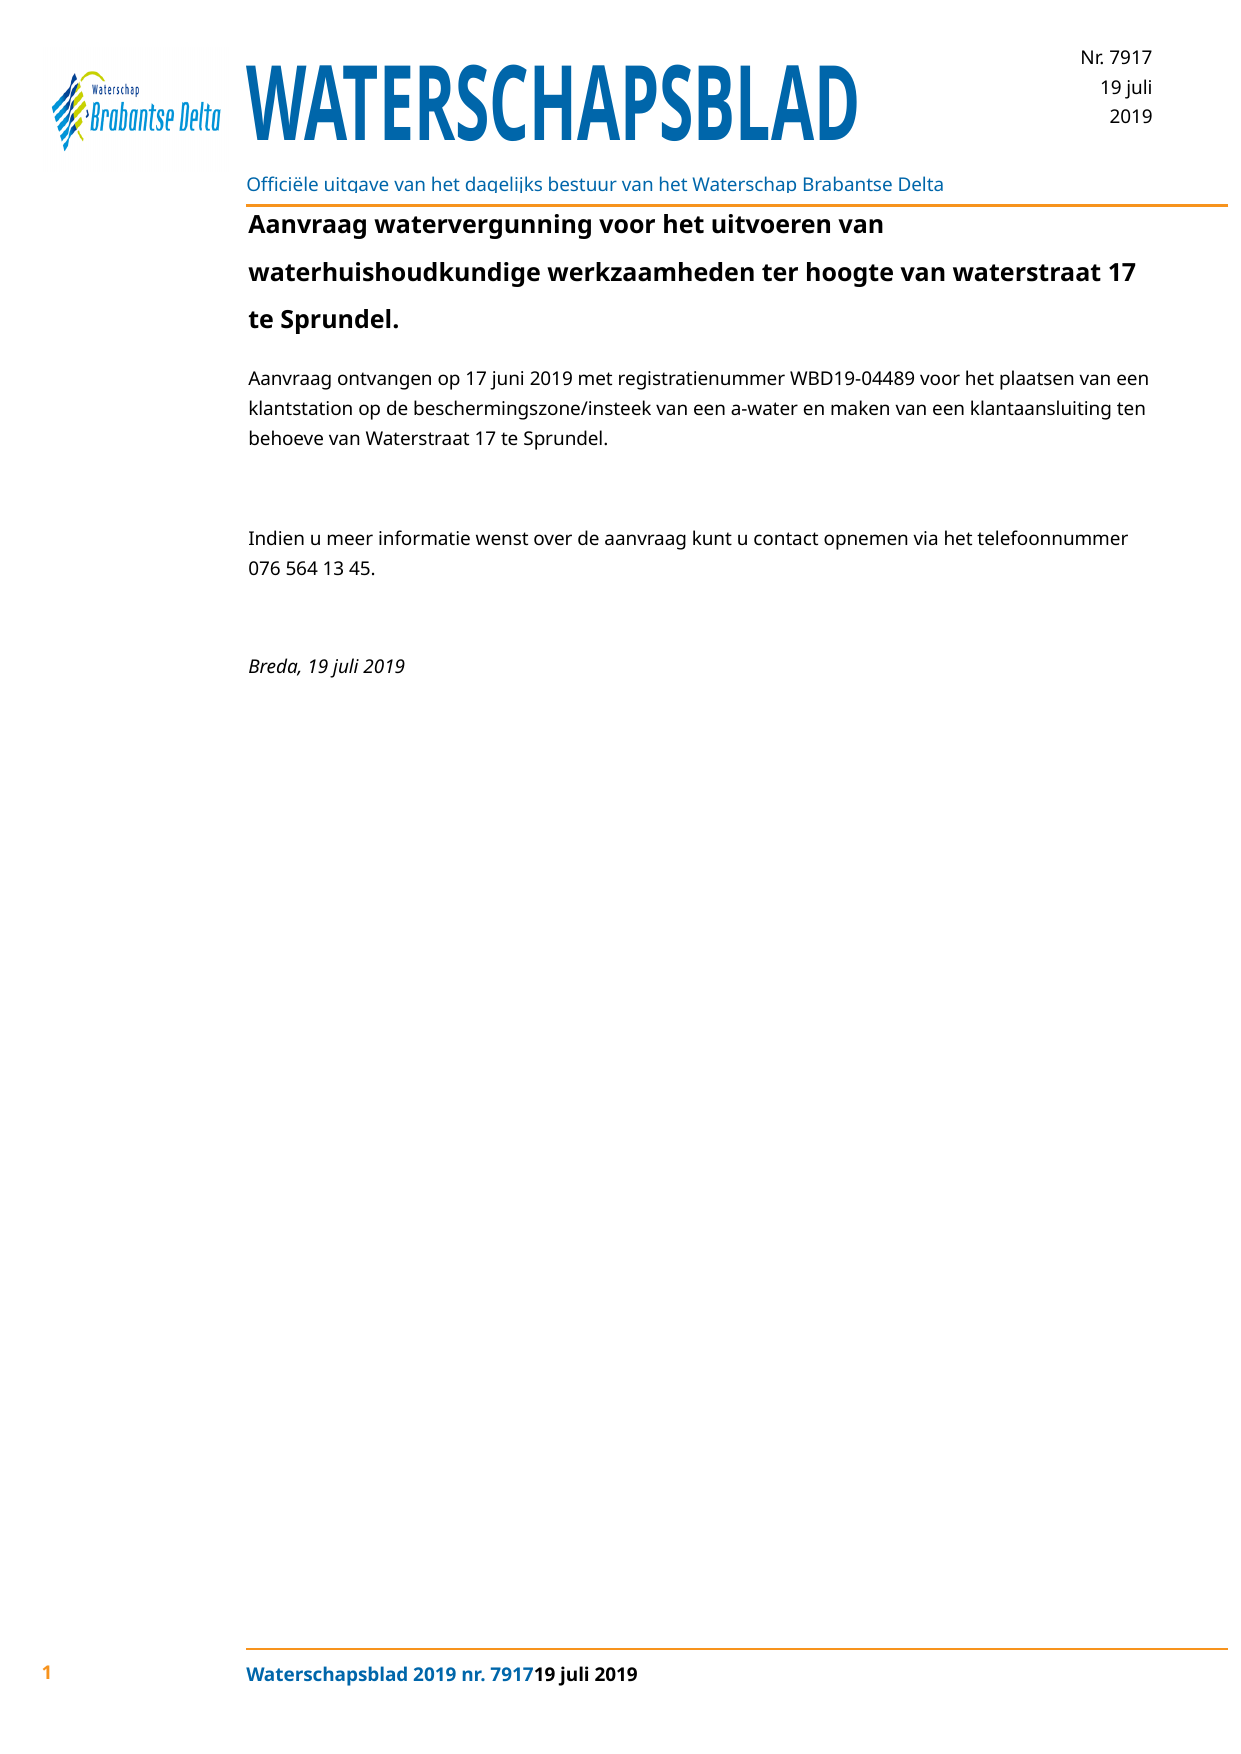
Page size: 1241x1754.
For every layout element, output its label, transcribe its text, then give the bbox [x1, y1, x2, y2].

text Aanvraag ontvangen op 17 juni 2019 met registratienummer WBD19-04489 voor het plaatsen van een klantstation op de beschermingszone/insteek van een a-water en maken van een klantaansluiting ten behoeve van Waterstraat 17 te Sprundel. [248, 366, 1152, 450]
text Indien u meer informatie wenst over de aanvraag kunt u contact opnemen via het telefoonnummer 076 564 13 45. [248, 526, 1152, 581]
picture [41, 47, 231, 172]
text Breda, 19 juli 2019 [248, 653, 1152, 679]
text Aanvraag watervergunning voor het uitvoeren van waterhuishoudkundige werkzaamheden ter hoogte van waterstraat 17 te Sprundel. [248, 207, 1152, 336]
